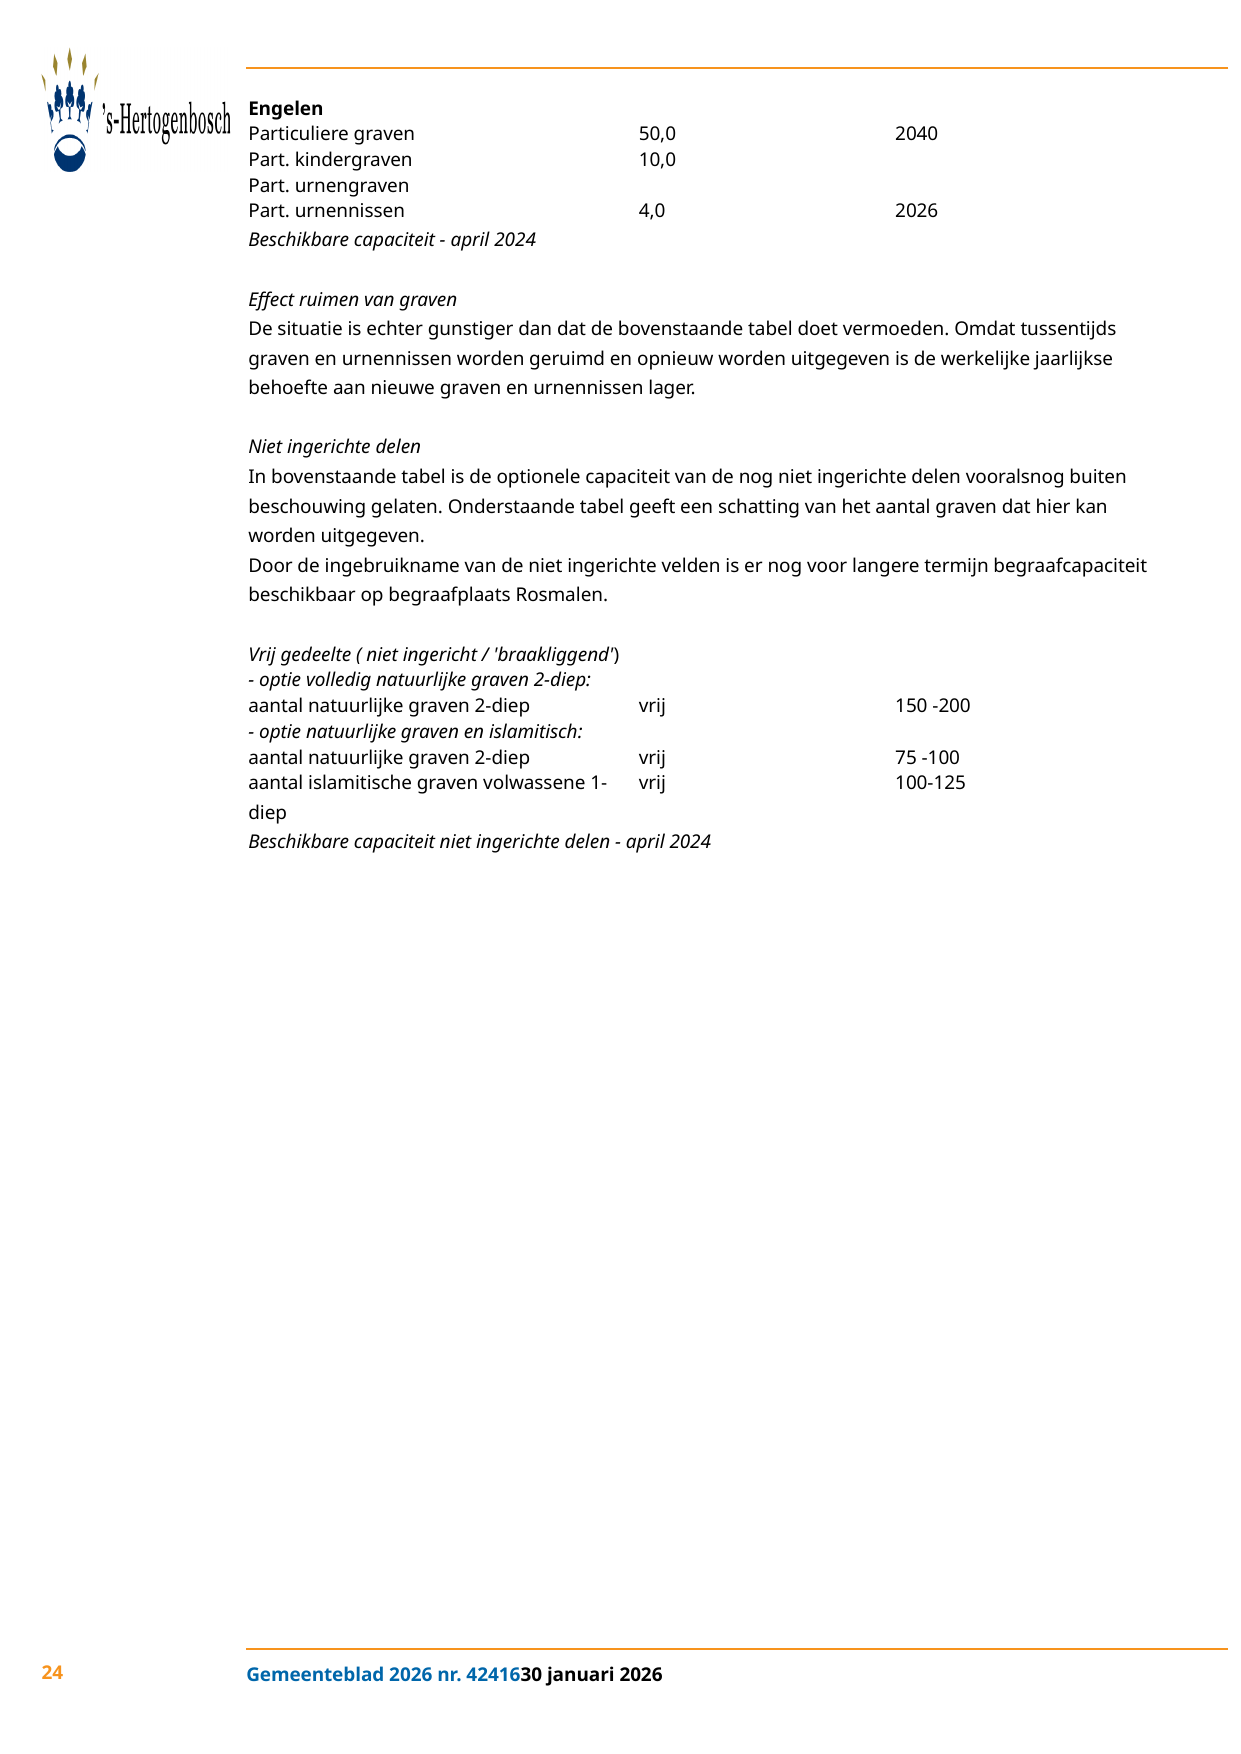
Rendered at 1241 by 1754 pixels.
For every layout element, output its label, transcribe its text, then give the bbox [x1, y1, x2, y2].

table_cell [895, 95, 1152, 121]
table_cell aantal islamitische graven volwassene 1-diep [248, 770, 638, 825]
text Door de ingebruikname van de niet ingerichte velden is er nog voor langere termijn begraafcapaciteit beschikbaar op begraafplaats Rosmalen. [248, 552, 1152, 607]
table_cell 4,0 [639, 198, 895, 223]
picture [41, 47, 231, 172]
table_cell Engelen [248, 95, 638, 121]
table_cell 2040 [895, 121, 1152, 146]
table_cell vrij [639, 693, 895, 718]
table_cell vrij [639, 770, 895, 825]
text Niet ingerichte delen [248, 434, 1152, 459]
table_cell - optie natuurlijke graven en islamitisch: [248, 718, 638, 744]
table_header Vrij gedeelte ( niet ingericht / 'braakliggend') [248, 641, 638, 667]
text In bovenstaande tabel is de optionele capaciteit van de nog niet ingerichte delen vooralsnog buiten beschouwing gelaten. Onderstaande tabel geeft een schatting van het aantal graven dat hier kan worden uitgegeven. [248, 463, 1152, 548]
table_cell 2026 [895, 198, 1152, 223]
table_cell [895, 172, 1152, 198]
table_cell aantal natuurlijke graven 2-diep [248, 693, 638, 718]
text De situatie is echter gunstiger dan dat de bovenstaande tabel doet vermoeden. Omdat tussentijds graven en urnennissen worden geruimd en opnieuw worden uitgegeven is de werkelijke jaarlijkse behoefte aan nieuwe graven en urnennissen lager. [248, 315, 1152, 400]
text Beschikbare capaciteit niet ingerichte delen - april 2024 [248, 828, 1152, 854]
table_cell Part. urnennissen [248, 198, 638, 223]
table_cell Particuliere graven [248, 121, 638, 146]
table_cell Part. urnengraven [248, 172, 638, 198]
table_cell 10,0 [639, 146, 895, 172]
table_cell [639, 172, 895, 198]
table_cell - optie volledig natuurlijke graven 2-diep: [248, 667, 638, 692]
table_cell aantal natuurlijke graven 2-diep [248, 744, 638, 769]
table_cell Part. kindergraven [248, 146, 638, 172]
table_cell [895, 146, 1152, 172]
table_cell 100-125 [895, 770, 1152, 825]
table_cell 75 -100 [895, 744, 1152, 769]
table_cell 150 -200 [895, 693, 1152, 718]
table_cell vrij [639, 744, 895, 769]
table_cell 50,0 [639, 121, 895, 146]
text Beschikbare capaciteit - april 2024 [248, 227, 1152, 252]
text Effect ruimen van graven [248, 286, 1152, 312]
table_cell [639, 95, 895, 121]
